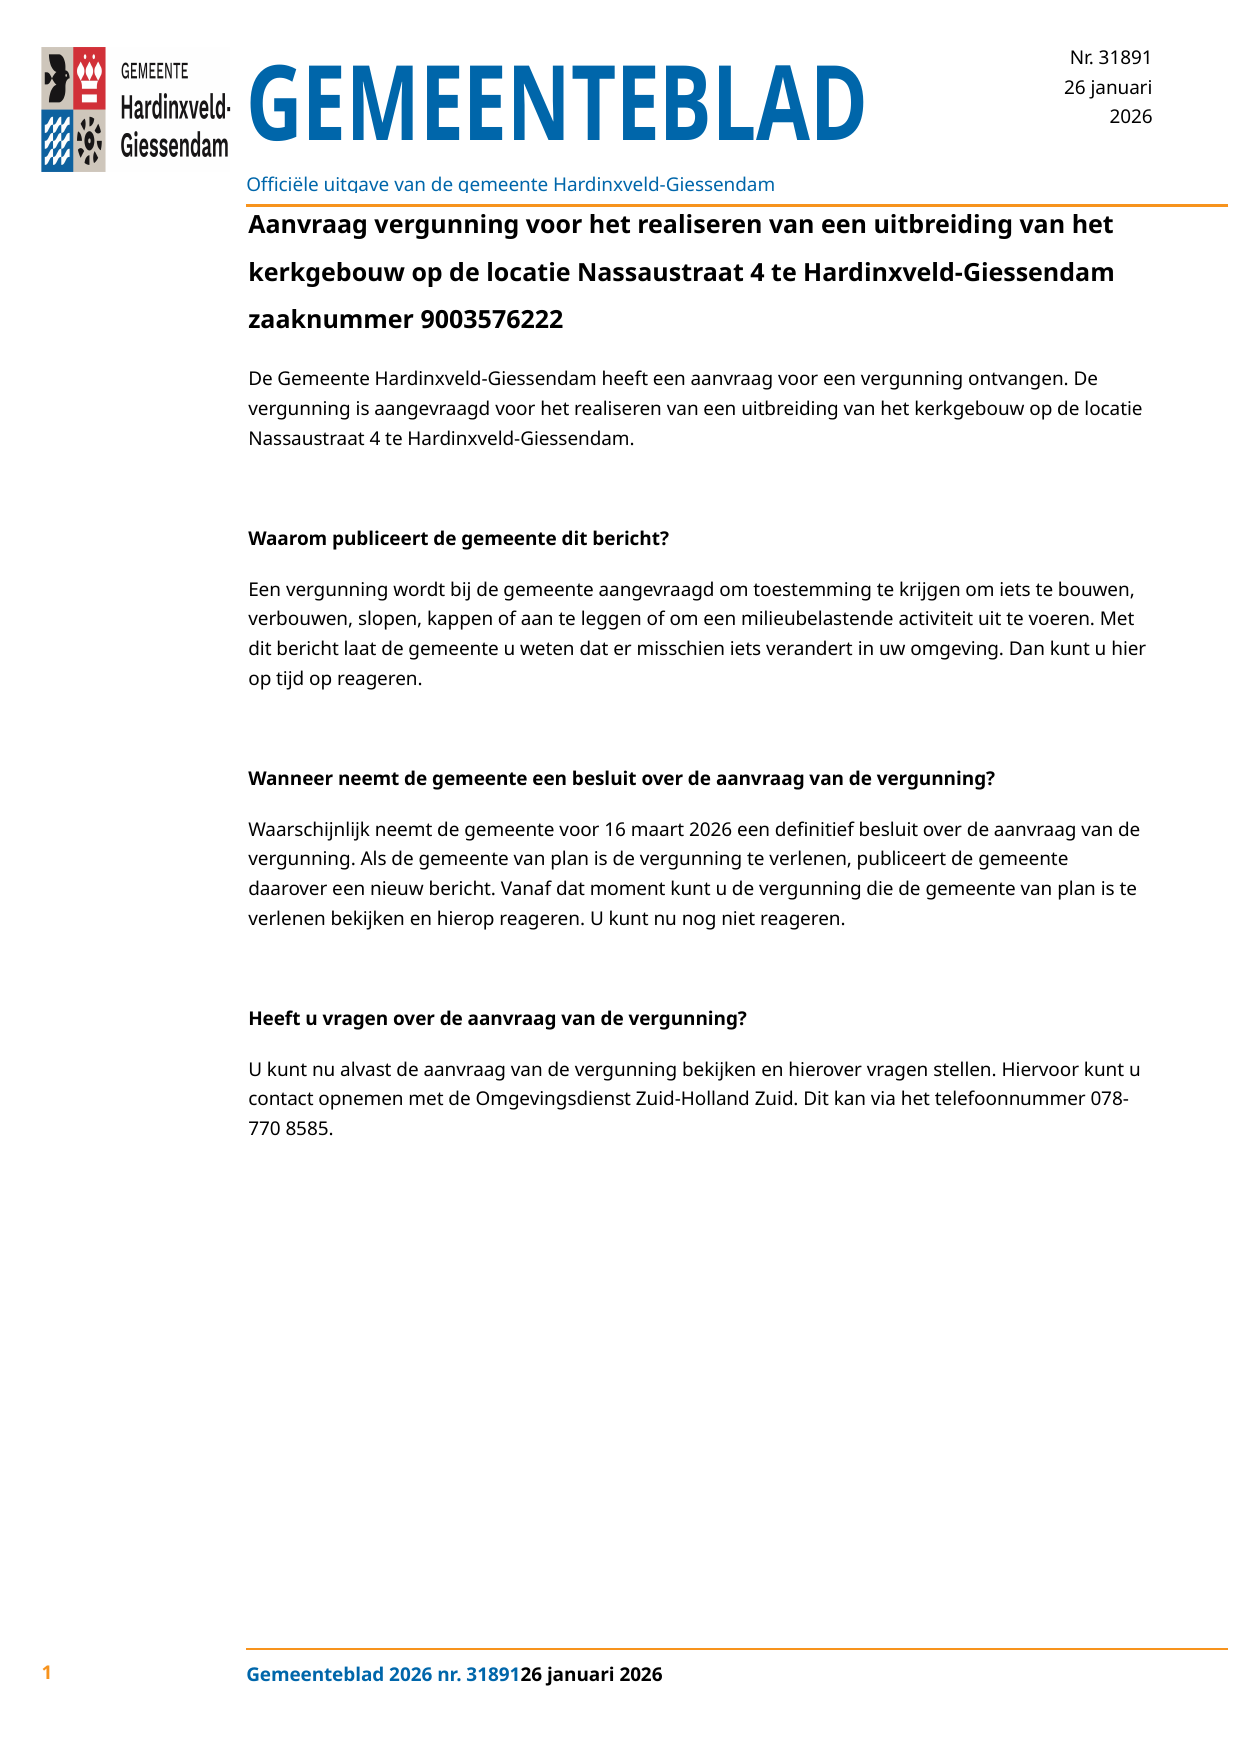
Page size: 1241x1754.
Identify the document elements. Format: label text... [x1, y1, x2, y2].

text Wanneer neemt de gemeente een besluit over de aanvraag van de vergunning? [248, 766, 1152, 791]
text Waarschijnlijk neemt de gemeente voor 16 maart 2026 een definitief besluit over de aanvraag van de vergunning. Als de gemeente van plan is de vergunning te verlenen, publiceert de gemeente daarover een nieuw bericht. Vanaf dat moment kunt u de vergunning die de gemeente van plan is te verlenen bekijken en hierop reageren. U kunt nu nog niet reageren. [248, 816, 1152, 930]
text Aanvraag vergunning voor het realiseren van een uitbreiding van het kerkgebouw op de locatie Nassaustraat 4 te Hardinxveld-Giessendam zaaknummer 9003576222 [248, 207, 1152, 336]
text Waarom publiceert de gemeente dit bericht? [248, 526, 1152, 551]
text U kunt nu alvast de aanvraag van de vergunning bekijken en hierover vragen stellen. Hiervoor kunt u contact opnemen met de Omgevingsdienst Zuid-Holland Zuid. Dit kan via het telefoonnummer 078-770 8585. [248, 1056, 1152, 1141]
text De Gemeente Hardinxveld-Giessendam heeft een aanvraag voor een vergunning ontvangen. De vergunning is aangevraagd voor het realiseren van een uitbreiding van het kerkgebouw op de locatie Nassaustraat 4 te Hardinxveld-Giessendam. [248, 366, 1152, 450]
picture [41, 47, 231, 172]
text Een vergunning wordt bij de gemeente aangevraagd om toestemming te krijgen om iets te bouwen, verbouwen, slopen, kappen of aan te leggen of om een milieubelastende activiteit uit te voeren. Met dit bericht laat de gemeente u weten dat er misschien iets verandert in uw omgeving. Dan kunt u hier op tijd op reageren. [248, 576, 1152, 690]
text Heeft u vragen over de aanvraag van de vergunning? [248, 1006, 1152, 1031]
